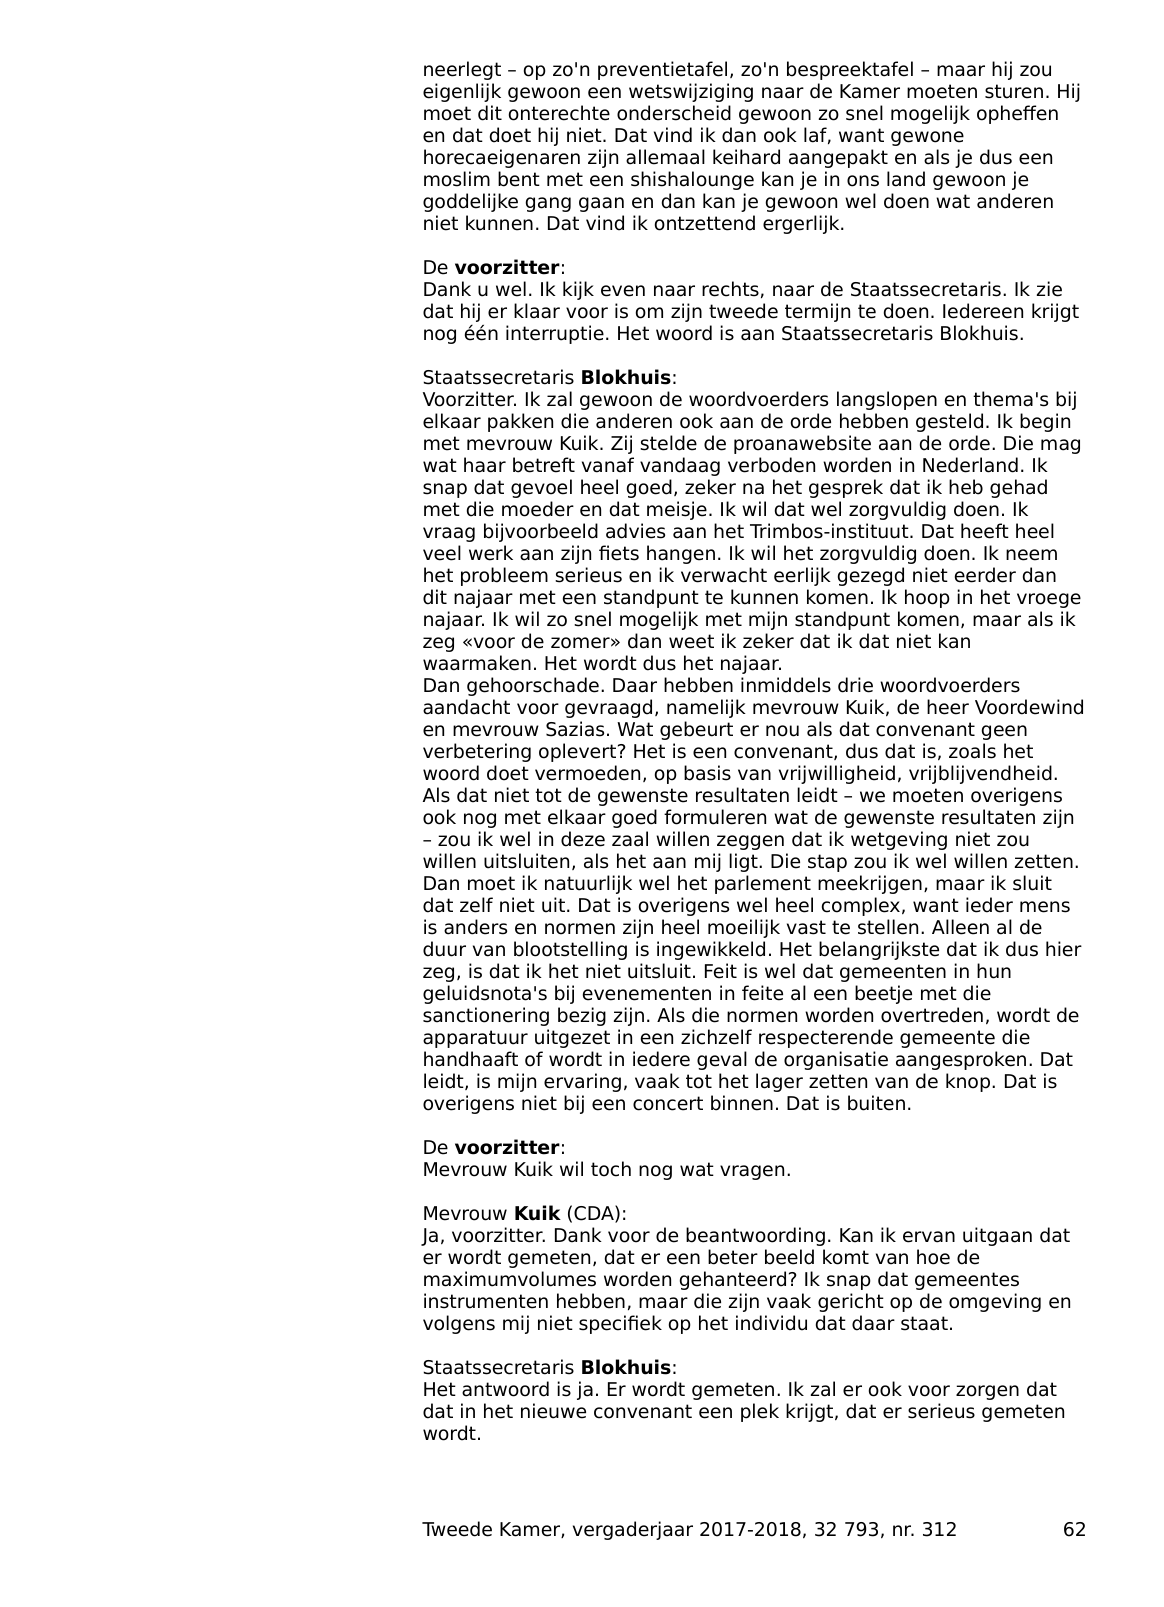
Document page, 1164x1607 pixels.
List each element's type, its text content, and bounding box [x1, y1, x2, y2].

text Mevrouw Kuik (CDA): [422, 1203, 1087, 1225]
text neerlegt – op zo'n preventietafel, zo'n bespreektafel – maar hij zou eigenlijk gewoon een wetswijziging naar de Kamer moeten sturen. Hij moet dit onterechte onderscheid gewoon zo snel mogelijk opheffen en dat doet hij niet. Dat vind ik dan ook laf, want gewone horecaeigenaren zijn allemaal keihard aangepakt en als je dus een moslim bent met een shishalounge kan je in ons land gewoon je goddelijke gang gaan en dan kan je gewoon wel doen wat anderen niet kunnen. Dat vind ik ontzettend ergerlijk. [422, 59, 1087, 235]
text Staatssecretaris Blokhuis: [422, 1357, 1087, 1379]
text Voorzitter. Ik zal gewoon de woordvoerders langslopen en thema's bij elkaar pakken die anderen ook aan de orde hebben gesteld. Ik begin met mevrouw Kuik. Zij stelde de proanawebsite aan de orde. Die mag wat haar betreft vanaf vandaag verboden worden in Nederland. Ik snap dat gevoel heel goed, zeker na het gesprek dat ik heb gehad met die moeder en dat meisje. Ik wil dat wel zorgvuldig doen. Ik vraag bijvoorbeeld advies aan het Trimbos-instituut. Dat heeft heel veel werk aan zijn fiets hangen. Ik wil het zorgvuldig doen. Ik neem het probleem serieus en ik verwacht eerlijk gezegd niet eerder dan dit najaar met een standpunt te kunnen komen. Ik hoop in het vroege najaar. Ik wil zo snel mogelijk met mijn standpunt komen, maar als ik zeg «voor de zomer» dan weet ik zeker dat ik dat niet kan waarmaken. Het wordt dus het najaar. [422, 389, 1087, 675]
text Dan gehoorschade. Daar hebben inmiddels drie woordvoerders aandacht voor gevraagd, namelijk mevrouw Kuik, de heer Voordewind en mevrouw Sazias. Wat gebeurt er nou als dat convenant geen verbetering oplevert? Het is een convenant, dus dat is, zoals het woord doet vermoeden, op basis van vrijwilligheid, vrijblijvendheid. Als dat niet tot de gewenste resultaten leidt – we moeten overigens ook nog met elkaar goed formuleren wat de gewenste resultaten zijn – zou ik wel in deze zaal willen zeggen dat ik wetgeving niet zou willen uitsluiten, als het aan mij ligt. Die stap zou ik wel willen zetten. Dan moet ik natuurlijk wel het parlement meekrijgen, maar ik sluit dat zelf niet uit. Dat is overigens wel heel complex, want ieder mens is anders en normen zijn heel moeilijk vast te stellen. Alleen al de duur van blootstelling is ingewikkeld. Het belangrijkste dat ik dus hier zeg, is dat ik het niet uitsluit. Feit is wel dat gemeenten in hun geluidsnota's bij evenementen in feite al een beetje met die sanctionering bezig zijn. Als die normen worden overtreden, wordt de apparatuur uitgezet in een zichzelf respecterende gemeente die handhaaft of wordt in iedere geval de organisatie aangesproken. Dat leidt, is mijn ervaring, vaak tot het lager zetten van de knop. Dat is overigens niet bij een concert binnen. Dat is buiten. [422, 675, 1087, 1114]
text Staatssecretaris Blokhuis: [422, 367, 1087, 389]
text Mevrouw Kuik wil toch nog wat vragen. [422, 1159, 1087, 1181]
text Het antwoord is ja. Er wordt gemeten. Ik zal er ook voor zorgen dat dat in het nieuwe convenant een plek krijgt, dat er serieus gemeten wordt. [422, 1379, 1087, 1445]
text Dank u wel. Ik kijk even naar rechts, naar de Staatssecretaris. Ik zie dat hij er klaar voor is om zijn tweede termijn te doen. Iedereen krijgt nog één interruptie. Het woord is aan Staatssecretaris Blokhuis. [422, 279, 1087, 345]
text De voorzitter: [422, 257, 1087, 279]
text De voorzitter: [422, 1137, 1087, 1159]
text Ja, voorzitter. Dank voor de beantwoording. Kan ik ervan uitgaan dat er wordt gemeten, dat er een beter beeld komt van hoe de maximumvolumes worden gehanteerd? Ik snap dat gemeentes instrumenten hebben, maar die zijn vaak gericht op de omgeving en volgens mij niet specifiek op het individu dat daar staat. [422, 1225, 1087, 1335]
